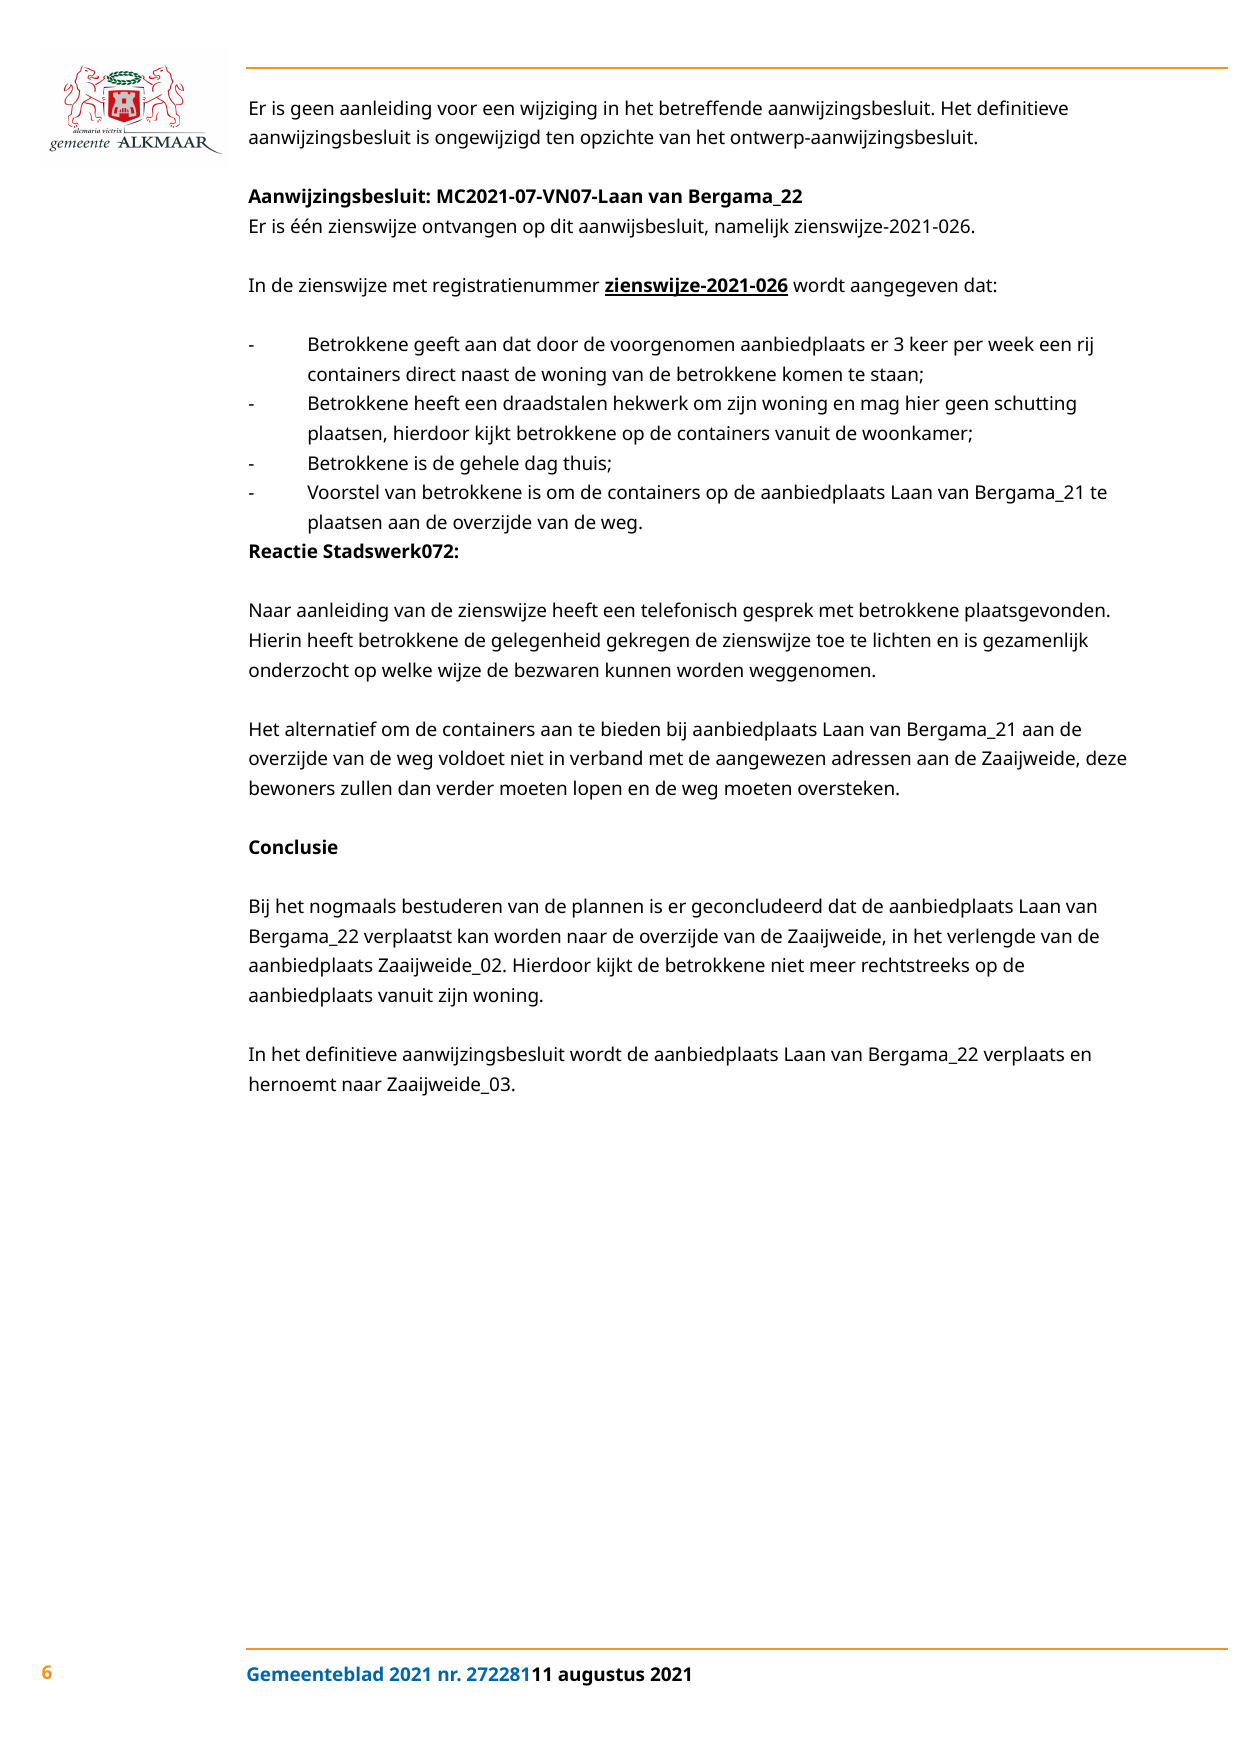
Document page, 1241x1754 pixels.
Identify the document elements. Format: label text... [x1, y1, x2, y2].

text Conclusie [248, 834, 1152, 860]
text Naar aanleiding van de zienswijze heeft een telefonisch gesprek met betrokkene plaatsgevonden. Hierin heeft betrokkene de gelegenheid gekregen de zienswijze toe te lichten en is gezamenlijk onderzocht op welke wijze de bezwaren kunnen worden weggenomen. [248, 598, 1152, 683]
text In het definitieve aanwijzingsbesluit wordt de aanbiedplaats Laan van Bergama_22 verplaats en hernoemt naar Zaaijweide_03. [248, 1041, 1152, 1097]
text Het alternatief om de containers aan te bieden bij aanbiedplaats Laan van Bergama_21 aan de overzijde van de weg voldoet niet in verband met de aangewezen adressen aan de Zaaijweide, deze bewoners zullen dan verder moeten lopen en de weg moeten oversteken. [248, 716, 1152, 801]
picture [41, 47, 231, 172]
list Voorstel van betrokkene is om de containers op de aanbiedplaats Laan van Bergama_21 te plaatsen aan de overzijde van de weg. [248, 479, 1152, 535]
text Reactie Stadswerk072: [248, 538, 1152, 564]
list Betrokkene geeft aan dat door de voorgenomen aanbiedplaats er 3 keer per week een rij containers direct naast de woning van de betrokkene komen te staan; [248, 331, 1152, 387]
text Er is geen aanleiding voor een wijziging in het betreffende aanwijzingsbesluit. Het definitieve aanwijzingsbesluit is ongewijzigd ten opzichte van het ontwerp-aanwijzingsbesluit. [248, 95, 1152, 150]
text Bij het nogmaals bestuderen van de plannen is er geconcludeerd dat de aanbiedplaats Laan van Bergama_22 verplaatst kan worden naar de overzijde van de Zaaijweide, in het verlengde van de aanbiedplaats Zaaijweide_02. Hierdoor kijkt de betrokkene niet meer rechtstreeks op de aanbiedplaats vanuit zijn woning. [248, 893, 1152, 1008]
list Betrokkene is de gehele dag thuis; [248, 450, 1152, 476]
text Er is één zienswijze ontvangen op dit aanwijsbesluit, namelijk zienswijze-2021-026. [248, 213, 1152, 239]
text Aanwijzingsbesluit: MC2021-07-VN07-Laan van Bergama_22 [248, 183, 1152, 209]
list Betrokkene heeft een draadstalen hekwerk om zijn woning en mag hier geen schutting plaatsen, hierdoor kijkt betrokkene op de containers vanuit de woonkamer; [248, 391, 1152, 446]
text In de zienswijze met registratienummer zienswijze-2021-026 wordt aangegeven dat: [248, 272, 1152, 298]
